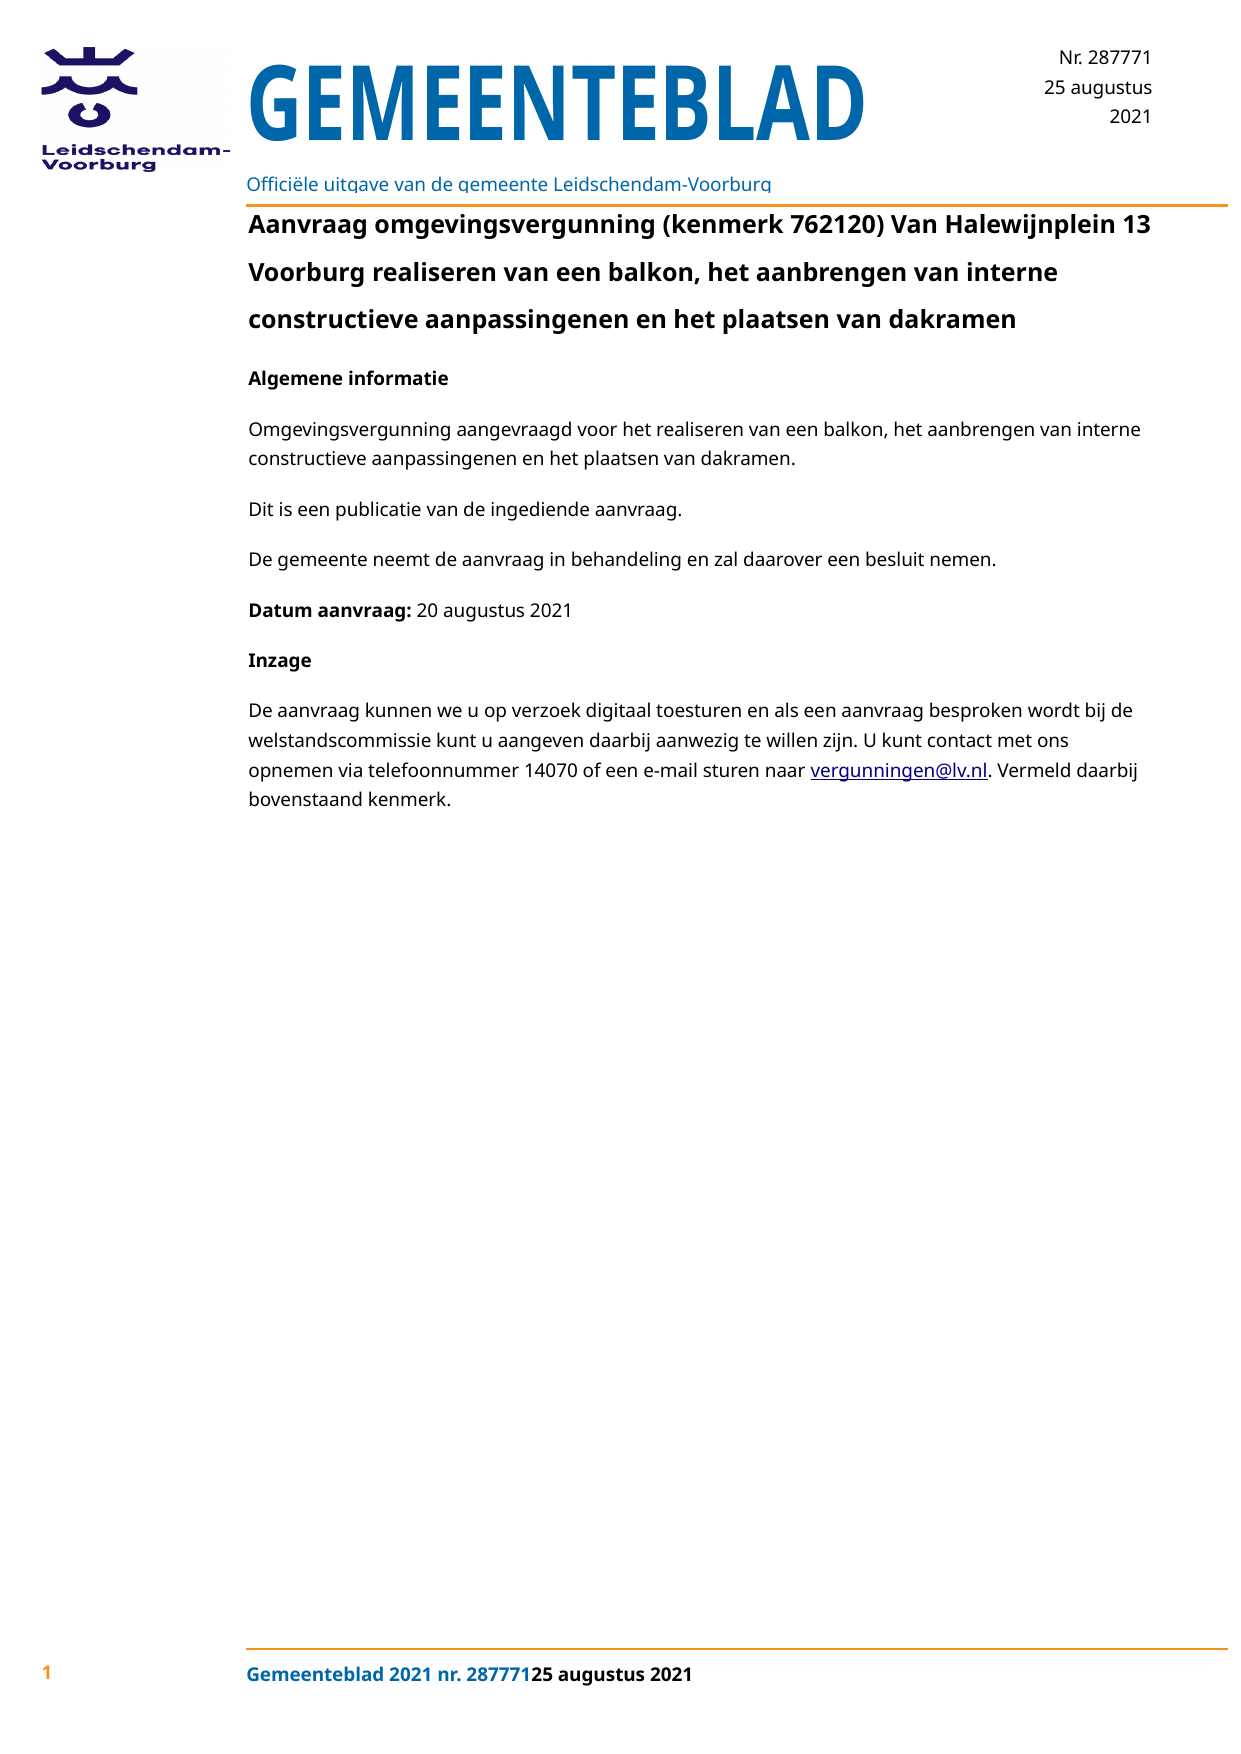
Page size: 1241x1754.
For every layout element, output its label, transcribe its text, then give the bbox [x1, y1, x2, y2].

text De aanvraag kunnen we u op verzoek digitaal toesturen en als een aanvraag besproken wordt bij de welstandscommissie kunt u aangeven daarbij aanwezig te willen zijn. U kunt contact met ons opnemen via telefoonnummer 14070 of een e-mail sturen naar vergunningen@lv.nl. Vermeld daarbij bovenstaand kenmerk. [248, 698, 1152, 812]
text Inzage [248, 647, 1152, 673]
text Aanvraag omgevingsvergunning (kenmerk 762120) Van Halewijnplein 13 Voorburg realiseren van een balkon, het aanbrengen van interne constructieve aanpassingenen en het plaatsen van dakramen [248, 207, 1152, 336]
picture [41, 47, 231, 172]
text Algemene informatie [248, 366, 1152, 391]
text De gemeente neemt de aanvraag in behandeling en zal daarover een besluit nemen. [248, 546, 1152, 572]
text Omgevingsvergunning aangevraagd voor het realiseren van een balkon, het aanbrengen van interne constructieve aanpassingenen en het plaatsen van dakramen. [248, 416, 1152, 471]
text Dit is een publicatie van de ingediende aanvraag. [248, 496, 1152, 522]
text Datum aanvraag: 20 augustus 2021 [248, 597, 1152, 622]
